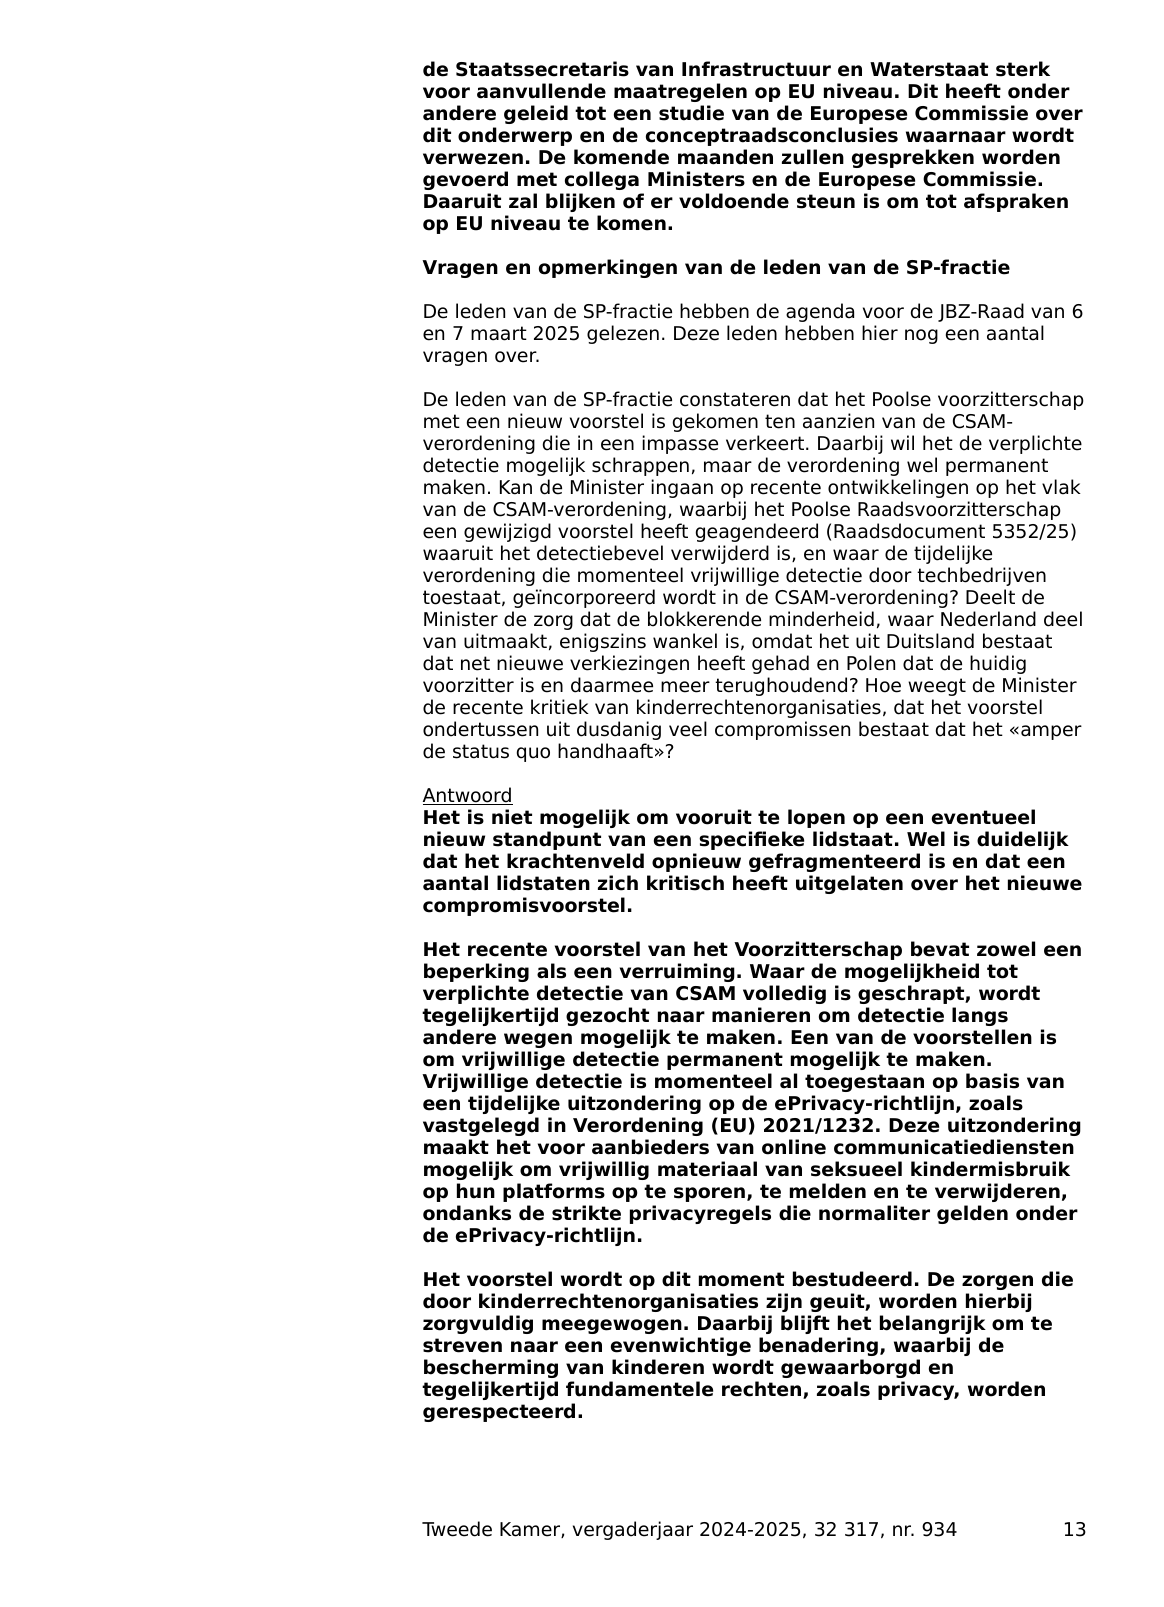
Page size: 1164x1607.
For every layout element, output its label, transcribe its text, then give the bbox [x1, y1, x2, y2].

text De leden van de SP-fractie hebben de agenda voor de JBZ-Raad van 6 en 7 maart 2025 gelezen. Deze leden hebben hier nog een aantal vragen over. [422, 301, 1087, 367]
text Het is niet mogelijk om vooruit te lopen op een eventueel nieuw standpunt van een specifieke lidstaat. Wel is duidelijk dat het krachtenveld opnieuw gefragmenteerd is en dat een aantal lidstaten zich kritisch heeft uitgelaten over het nieuwe compromisvoorstel. [422, 807, 1087, 917]
text de Staatssecretaris van Infrastructuur en Waterstaat sterk voor aanvullende maatregelen op EU niveau. Dit heeft onder andere geleid tot een studie van de Europese Commissie over dit onderwerp en de conceptraadsconclusies waarnaar wordt verwezen. De komende maanden zullen gesprekken worden gevoerd met collega Ministers en de Europese Commissie. Daaruit zal blijken of er voldoende steun is om tot afspraken op EU niveau te komen. [422, 59, 1087, 235]
text Het voorstel wordt op dit moment bestudeerd. De zorgen die door kinderrechtenorganisaties zijn geuit, worden hierbij zorgvuldig meegewogen. Daarbij blijft het belangrijk om te streven naar een evenwichtige benadering, waarbij de bescherming van kinderen wordt gewaarborgd en tegelijkertijd fundamentele rechten, zoals privacy, worden gerespecteerd. [422, 1269, 1087, 1423]
subtitle Vragen en opmerkingen van de leden van de SP-fractie [422, 257, 1087, 279]
text De leden van de SP-fractie constateren dat het Poolse voorzitterschap met een nieuw voorstel is gekomen ten aanzien van de CSAM-verordening die in een impasse verkeert. Daarbij wil het de verplichte detectie mogelijk schrappen, maar de verordening wel permanent maken. Kan de Minister ingaan op recente ontwikkelingen op het vlak van de CSAM-verordening, waarbij het Poolse Raadsvoorzitterschap een gewijzigd voorstel heeft geagendeerd (Raadsdocument 5352/25) waaruit het detectiebevel verwijderd is, en waar de tijdelijke verordening die momenteel vrijwillige detectie door techbedrijven toestaat, geïncorporeerd wordt in de CSAM-verordening? Deelt de Minister de zorg dat de blokkerende minderheid, waar Nederland deel van uitmaakt, enigszins wankel is, omdat het uit Duitsland bestaat dat net nieuwe verkiezingen heeft gehad en Polen dat de huidig voorzitter is en daarmee meer terughoudend? Hoe weegt de Minister de recente kritiek van kinderrechtenorganisaties, dat het voorstel ondertussen uit dusdanig veel compromissen bestaat dat het «amper de status quo handhaaft»? [422, 389, 1087, 763]
text Het recente voorstel van het Voorzitterschap bevat zowel een beperking als een verruiming. Waar de mogelijkheid tot verplichte detectie van CSAM volledig is geschrapt, wordt tegelijkertijd gezocht naar manieren om detectie langs andere wegen mogelijk te maken. Een van de voorstellen is om vrijwillige detectie permanent mogelijk te maken. Vrijwillige detectie is momenteel al toegestaan op basis van een tijdelijke uitzondering op de ePrivacy-richtlijn, zoals vastgelegd in Verordening (EU) 2021/1232. Deze uitzondering maakt het voor aanbieders van online communicatiediensten mogelijk om vrijwillig materiaal van seksueel kindermisbruik op hun platforms op te sporen, te melden en te verwijderen, ondanks de strikte privacyregels die normaliter gelden onder de ePrivacy-richtlijn. [422, 939, 1087, 1247]
text Antwoord [422, 785, 1087, 807]
